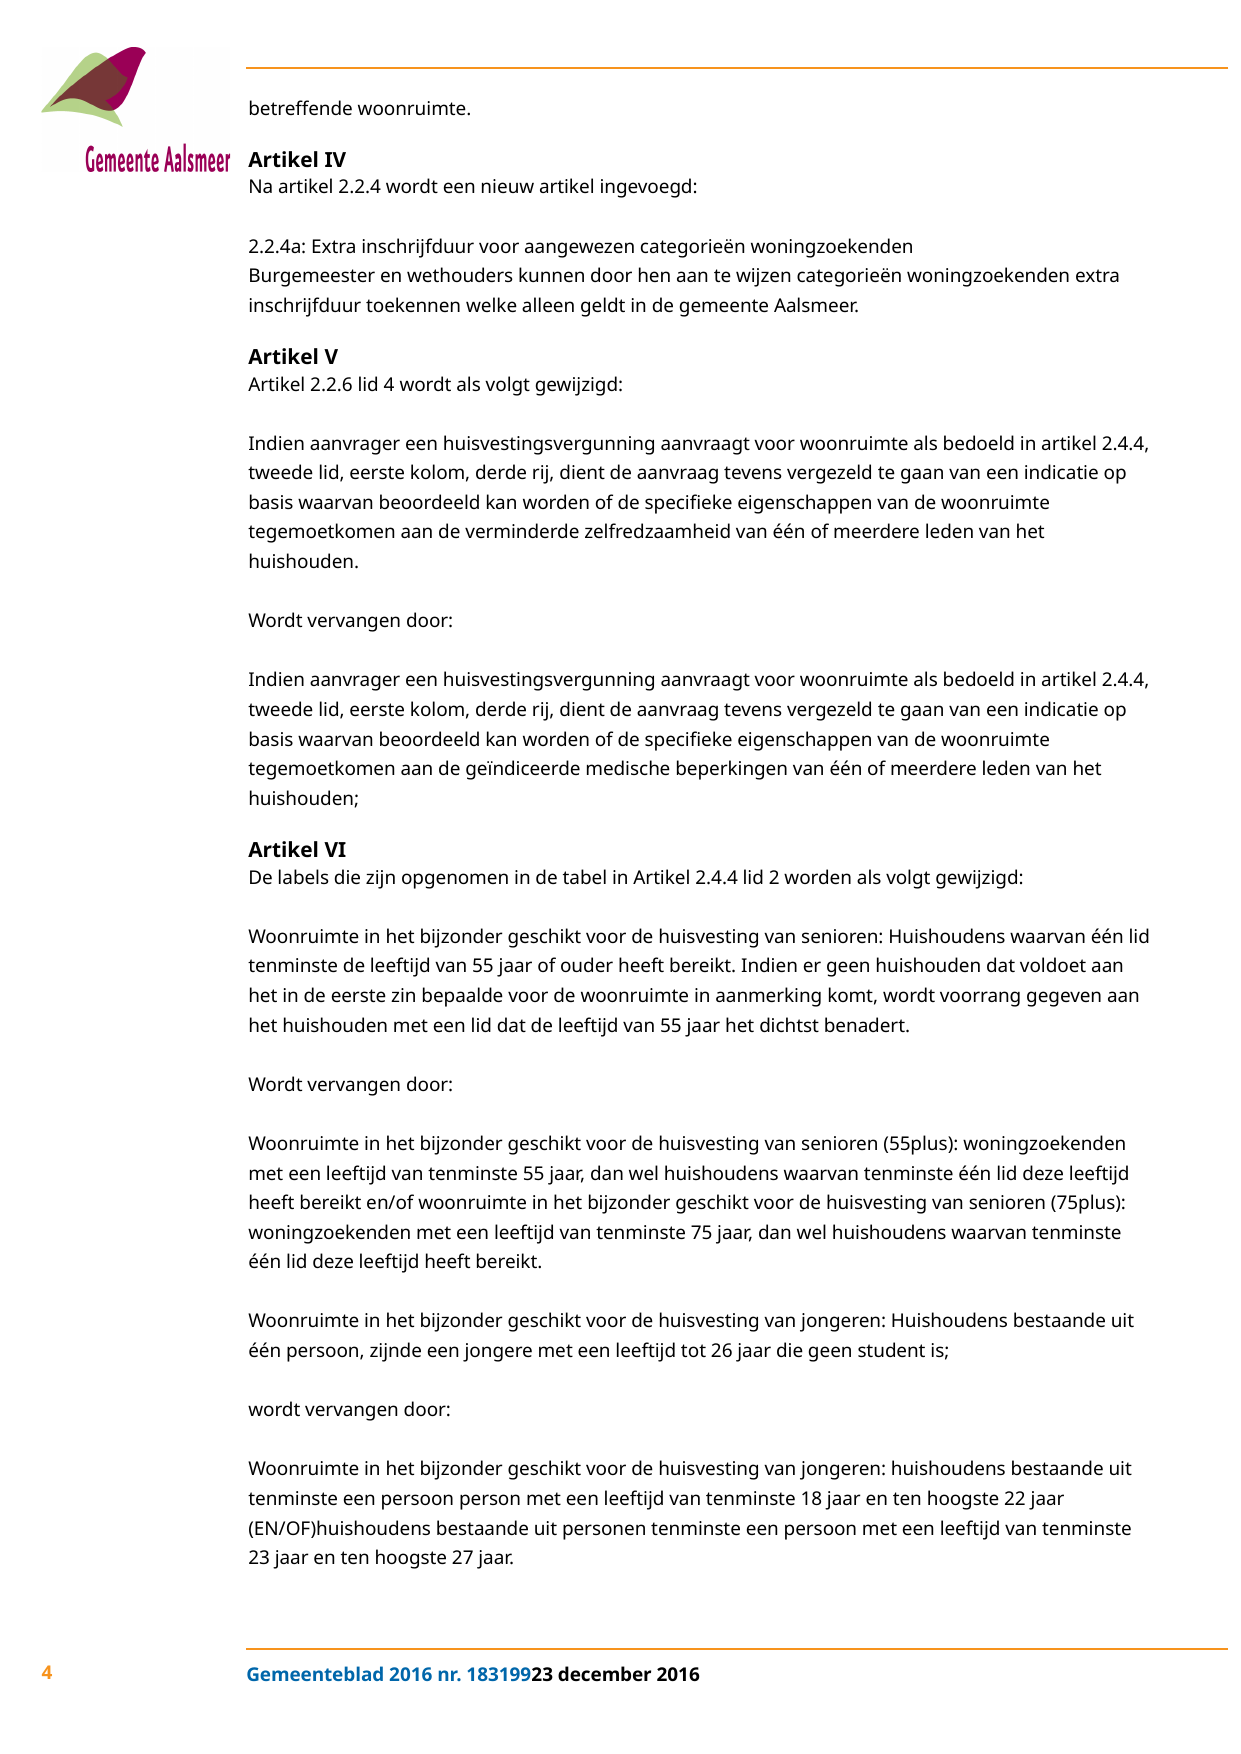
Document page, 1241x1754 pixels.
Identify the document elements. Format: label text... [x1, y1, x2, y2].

text Na artikel 2.2.4 wordt een nieuw artikel ingevoegd: [248, 174, 1152, 199]
text Woonruimte in het bijzonder geschikt voor de huisvesting van jongeren: huishoudens bestaande uit tenminste een persoon person met een leeftijd van tenminste 18 jaar en ten hoogste 22 jaar (EN/OF)huishoudens bestaande uit personen tenminste een persoon met een leeftijd van tenminste 23 jaar en ten hoogste 27 jaar. [248, 1456, 1152, 1570]
text Wordt vervangen door: [248, 607, 1152, 633]
text Woonruimte in het bijzonder geschikt voor de huisvesting van jongeren: Huishoudens bestaande uit één persoon, zijnde een jongere met een leeftijd tot 26 jaar die geen student is; [248, 1308, 1152, 1363]
text wordt vervangen door: [248, 1396, 1152, 1422]
text Artikel 2.2.6 lid 4 wordt als volgt gewijzigd: [248, 371, 1152, 397]
text De labels die zijn opgenomen in de tabel in Artikel 2.4.4 lid 2 worden als volgt gewijzigd: [248, 864, 1152, 889]
picture [41, 47, 231, 172]
text Artikel VI [248, 835, 1152, 864]
text betreffende woonruimte. [248, 95, 1152, 121]
text Wordt vervangen door: [248, 1071, 1152, 1097]
text Woonruimte in het bijzonder geschikt voor de huisvesting van senioren (55plus): woningzoekenden met een leeftijd van tenminste 55 jaar, dan wel huishoudens waarvan tenminste één lid deze leeftijd heeft bereikt en/of woonruimte in het bijzonder geschikt voor de huisvesting van senioren (75plus): woningzoekenden met een leeftijd van tenminste 75 jaar, dan wel huishoudens waarvan tenminste één lid deze leeftijd heeft bereikt. [248, 1130, 1152, 1274]
text 2.2.4a: Extra inschrijfduur voor aangewezen categorieën woningzoekenden [248, 233, 1152, 258]
text Woonruimte in het bijzonder geschikt voor de huisvesting van senioren: Huishoudens waarvan één lid tenminste de leeftijd van 55 jaar of ouder heeft bereikt. Indien er geen huishouden dat voldoet aan het in de eerste zin bepaalde voor de woonruimte in aanmerking komt, wordt voorrang gegeven aan het huishouden met een lid dat de leeftijd van 55 jaar het dichtst benadert. [248, 923, 1152, 1037]
text Artikel IV [248, 145, 1152, 174]
text Artikel V [248, 342, 1152, 371]
text Indien aanvrager een huisvestingsvergunning aanvraagt voor woonruimte als bedoeld in artikel 2.4.4, tweede lid, eerste kolom, derde rij, dient de aanvraag tevens vergezeld te gaan van een indicatie op basis waarvan beoordeeld kan worden of de specifieke eigenschappen van de woonruimte tegemoetkomen aan de verminderde zelfredzaamheid van één of meerdere leden van het huishouden. [248, 430, 1152, 574]
text Indien aanvrager een huisvestingsvergunning aanvraagt voor woonruimte als bedoeld in artikel 2.4.4, tweede lid, eerste kolom, derde rij, dient de aanvraag tevens vergezeld te gaan van een indicatie op basis waarvan beoordeeld kan worden of de specifieke eigenschappen van de woonruimte tegemoetkomen aan de geïndiceerde medische beperkingen van één of meerdere leden van het huishouden; [248, 667, 1152, 811]
text Burgemeester en wethouders kunnen door hen aan te wijzen categorieën woningzoekenden extra inschrijfduur toekennen welke alleen geldt in de gemeente Aalsmeer. [248, 262, 1152, 318]
